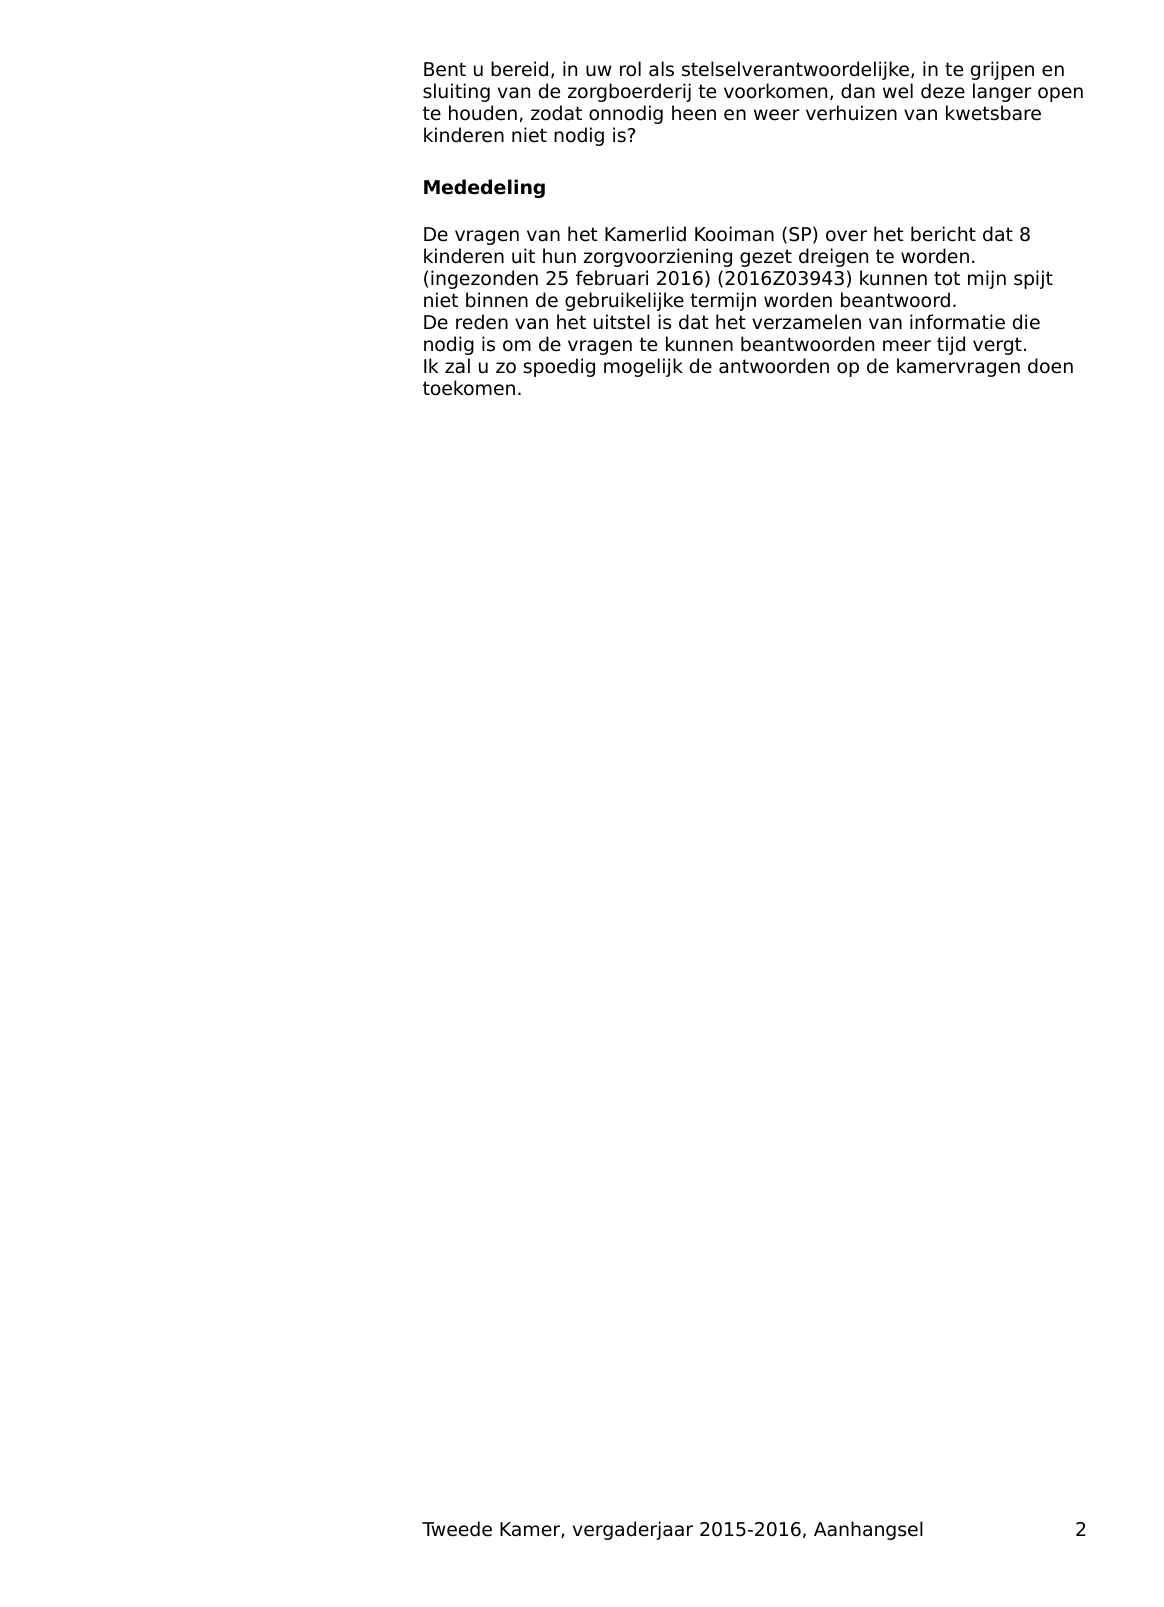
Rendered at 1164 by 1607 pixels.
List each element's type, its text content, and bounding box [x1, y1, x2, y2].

text De reden van het uitstel is dat het verzamelen van informatie die nodig is om de vragen te kunnen beantwoorden meer tijd vergt. [422, 312, 1087, 356]
text Ik zal u zo spoedig mogelijk de antwoorden op de kamervragen doen toekomen. [422, 356, 1087, 400]
subtitle Mededeling [422, 177, 1087, 199]
text Bent u bereid, in uw rol als stelselverantwoordelijke, in te grijpen en sluiting van de zorgboerderij te voorkomen, dan wel deze langer open te houden, zodat onnodig heen en weer verhuizen van kwetsbare kinderen niet nodig is? [422, 59, 1087, 147]
text De vragen van het Kamerlid Kooiman (SP) over het bericht dat 8 kinderen uit hun zorgvoorziening gezet dreigen te worden. (ingezonden 25 februari 2016) (2016Z03943) kunnen tot mijn spijt niet binnen de gebruikelijke termijn worden beantwoord. [422, 224, 1087, 312]
